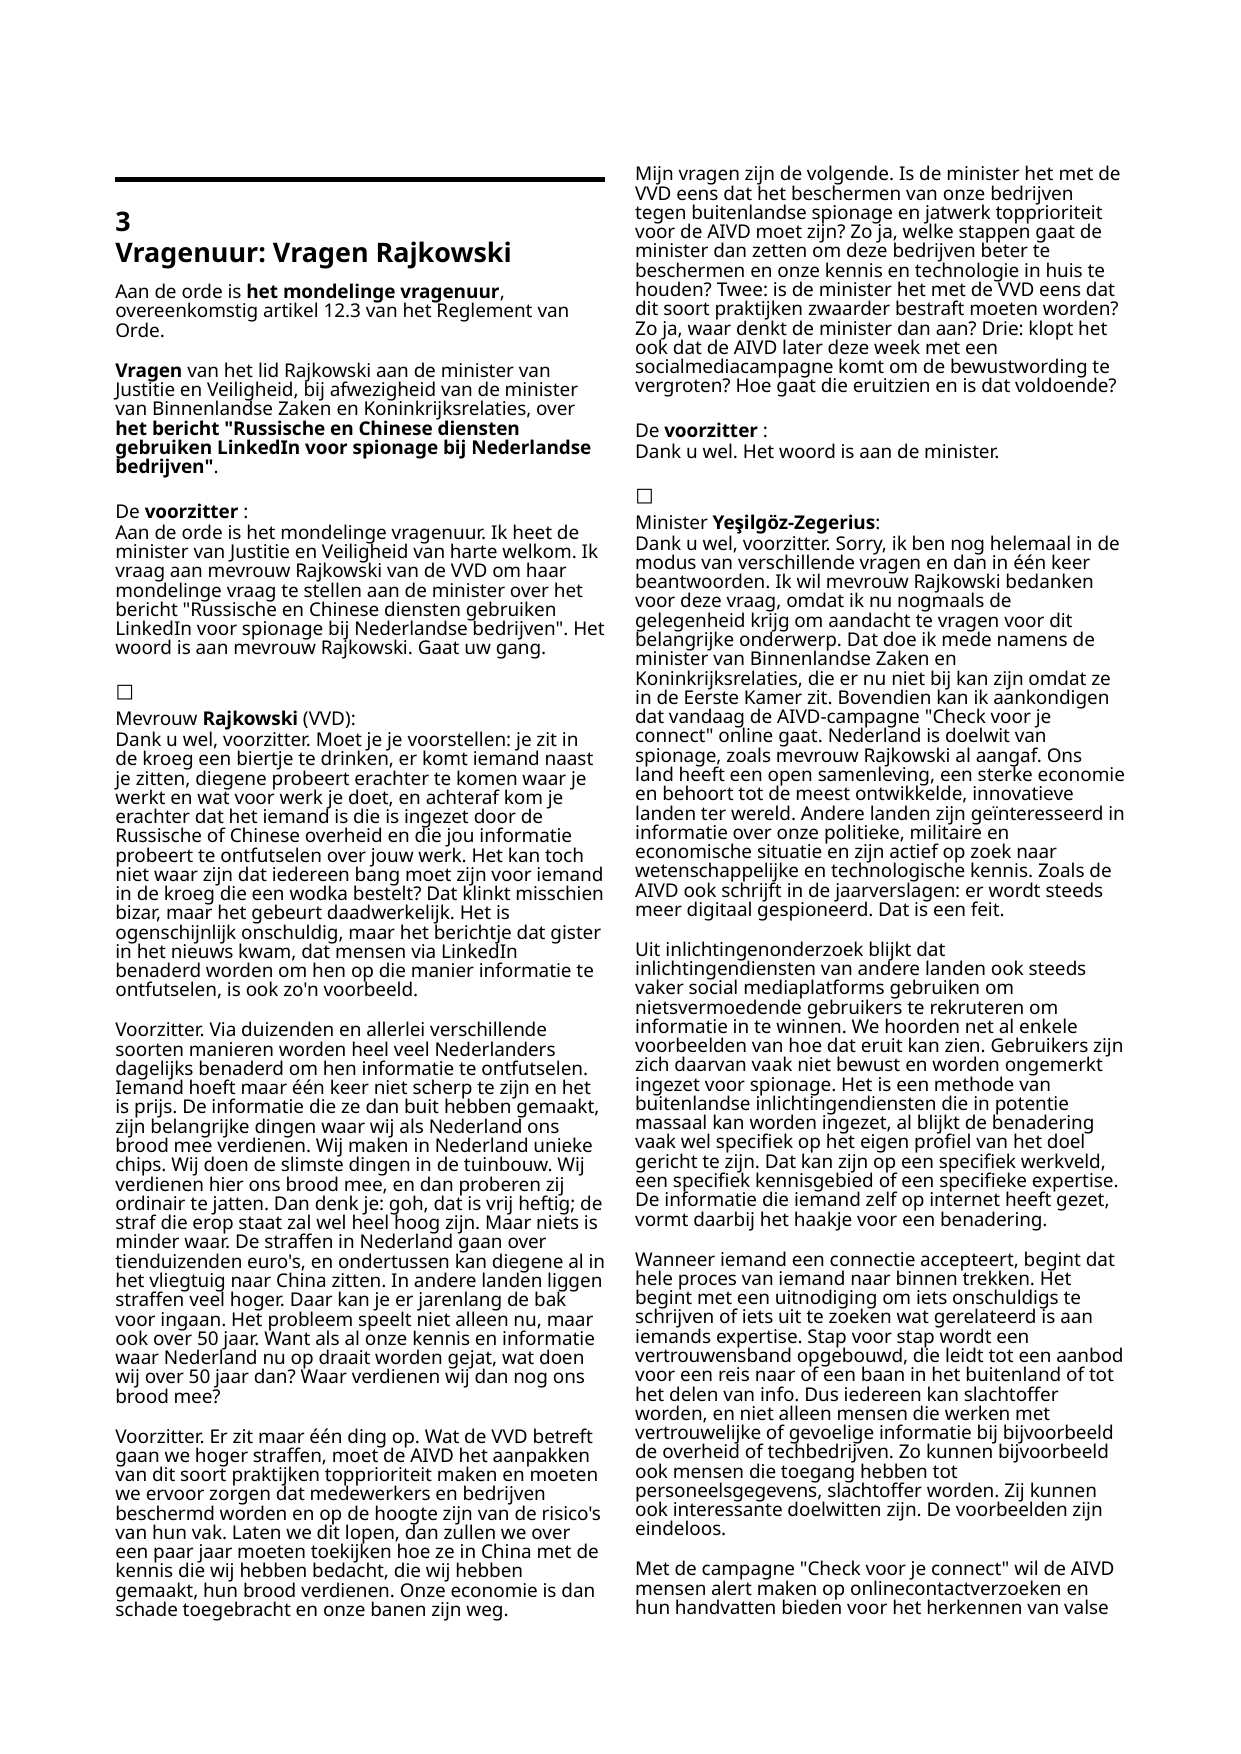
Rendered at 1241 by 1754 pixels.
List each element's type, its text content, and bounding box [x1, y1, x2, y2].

text ⬜ [115, 679, 605, 705]
text Dank u wel, voorzitter. Sorry, ik ben nog helemaal in de modus van verschillende vragen en dan in één keer beantwoorden. Ik wil mevrouw Rajkowski bedanken voor deze vraag, omdat ik nu nogmaals de gelegenheid krijg om aandacht te vragen voor dit belangrijke onderwerp. Dat doe ik mede namens de minister van Binnenlandse Zaken en Koninkrijksrelaties, die er nu niet bij kan zijn omdat ze in de Eerste Kamer zit. Bovendien kan ik aankondigen dat vandaag de AIVD-campagne "Check voor je connect" online gaat. Nederland is doelwit van spionage, zoals mevrouw Rajkowski al aangaf. Ons land heeft een open samenleving, een sterke economie en behoort tot de meest ontwikkelde, innovatieve landen ter wereld. Andere landen zijn geïnteresseerd in informatie over onze politieke, militaire en economische situatie en zijn actief op zoek naar wetenschappelijke en technologische kennis. Zoals de AIVD ook schrijft in de jaarverslagen: er wordt steeds meer digitaal gespioneerd. Dat is een feit. [635, 535, 1125, 920]
text De voorzitter : [115, 498, 605, 524]
text Dank u wel, voorzitter. Moet je je voorstellen: je zit in de kroeg een biertje te drinken, er komt iemand naast je zitten, diegene probeert erachter te komen waar je werkt en wat voor werk je doet, en achteraf kom je erachter dat het iemand is die is ingezet door de Russische of Chinese overheid en die jou informatie probeert te ontfutselen over jouw werk. Het kan toch niet waar zijn dat iedereen bang moet zijn voor iemand in de kroeg die een wodka bestelt? Dat klinkt misschien bizar, maar het gebeurt daadwerkelijk. Het is ogenschijnlijk onschuldig, maar het berichtje dat gister in het nieuws kwam, dat mensen via LinkedIn benaderd worden om hen op die manier informatie te ontfutselen, is ook zo'n voorbeeld. [115, 731, 605, 1001]
text Mijn vragen zijn de volgende. Is de minister het met de VVD eens dat het beschermen van onze bedrijven tegen buitenlandse spionage en jatwerk topprioriteit voor de AIVD moet zijn? Zo ja, welke stappen gaat de minister dan zetten om deze bedrijven beter te beschermen en onze kennis en technologie in huis te houden? Twee: is de minister het met de VVD eens dat dit soort praktijken zwaarder bestraft moeten worden? Zo ja, waar denkt de minister dan aan? Drie: klopt het ook dat de AIVD later deze week met een socialmediacampagne komt om de bewustwording te vergroten? Hoe gaat die eruitzien en is dat voldoende? [635, 165, 1125, 397]
text De voorzitter : [635, 417, 1125, 443]
text Mevrouw Rajkowski (VVD): [115, 705, 605, 731]
text Minister Yeşilgöz-Zegerius: [635, 509, 1125, 535]
text Wanneer iemand een connectie accepteert, begint dat hele proces van iemand naar binnen trekken. Het begint met een uitnodiging om iets onschuldigs te schrijven of iets uit te zoeken wat gerelateerd is aan iemands expertise. Stap voor stap wordt een vertrouwensband opgebouwd, die leidt tot een aanbod voor een reis naar of een baan in het buitenland of tot het delen van info. Dus iedereen kan slachtoffer worden, en niet alleen mensen die werken met vertrouwelijke of gevoelige informatie bij bijvoorbeeld de overheid of techbedrijven. Zo kunnen bijvoorbeeld ook mensen die toegang hebben tot personeelsgegevens, slachtoffer worden. Zij kunnen ook interessante doelwitten zijn. De voorbeelden zijn eindeloos. [635, 1251, 1125, 1540]
text Voorzitter. Via duizenden en allerlei verschillende soorten manieren worden heel veel Nederlanders dagelijks benaderd om hen informatie te ontfutselen. Iemand hoeft maar één keer niet scherp te zijn en het is prijs. De informatie die ze dan buit hebben gemaakt, zijn belangrijke dingen waar wij als Nederland ons brood mee verdienen. Wij maken in Nederland unieke chips. Wij doen de slimste dingen in de tuinbouw. Wij verdienen hier ons brood mee, en dan proberen zij ordinair te jatten. Dan denk je: goh, dat is vrij heftig; de straf die erop staat zal wel heel hoog zijn. Maar niets is minder waar. De straffen in Nederland gaan over tienduizenden euro's, en ondertussen kan diegene al in het vliegtuig naar China zitten. In andere landen liggen straffen veel hoger. Daar kan je er jarenlang de bak voor ingaan. Het probleem speelt niet alleen nu, maar ook over 50 jaar. Want als al onze kennis en informatie waar Nederland nu op draait worden gejat, wat doen wij over 50 jaar dan? Waar verdienen wij dan nog ons brood mee? [115, 1021, 605, 1407]
text Voorzitter. Er zit maar één ding op. Wat de VVD betreft gaan we hoger straffen, moet de AIVD het aanpakken van dit soort praktijken topprioriteit maken en moeten we ervoor zorgen dat medewerkers en bedrijven beschermd worden en op de hoogte zijn van de risico's van hun vak. Laten we dit lopen, dan zullen we over een paar jaar moeten toekijken hoe ze in China met de kennis die wij hebben bedacht, die wij hebben gemaakt, hun brood verdienen. Onze economie is dan schade toegebracht en onze banen zijn weg. [115, 1428, 605, 1620]
text Met de campagne "Check voor je connect" wil de AIVD mensen alert maken op onlinecontactverzoeken en hun handvatten bieden voor het herkennen van valse [635, 1560, 1125, 1618]
text Aan de orde is het mondelinge vragenuur, overeenkomstig artikel 12.3 van het Reglement van Orde. [115, 283, 605, 341]
text Vragen van het lid Rajkowski aan de minister van Justitie en Veiligheid, bij afwezigheid van de minister van Binnenlandse Zaken en Koninkrijksrelaties, over het bericht "Russische en Chinese diensten gebruiken LinkedIn voor spionage bij Nederlandse bedrijven". [115, 362, 605, 477]
text Dank u wel. Het woord is aan de minister. [635, 443, 1125, 462]
text 3 [115, 203, 605, 239]
text Uit inlichtingenonderzoek blijkt dat inlichtingendiensten van andere landen ook steeds vaker social mediaplatforms gebruiken om nietsvermoedende gebruikers te rekruteren om informatie in te winnen. We hoorden net al enkele voorbeelden van hoe dat eruit kan zien. Gebruikers zijn zich daarvan vaak niet bewust en worden ongemerkt ingezet voor spionage. Het is een methode van buitenlandse inlichtingendiensten die in potentie massaal kan worden ingezet, al blijkt de benadering vaak wel specifiek op het eigen profiel van het doel gericht te zijn. Dat kan zijn op een specifiek werkveld, een specifiek kennisgebied of een specifieke expertise. De informatie die iemand zelf op internet heeft gezet, vormt daarbij het haakje voor een benadering. [635, 941, 1125, 1230]
text Vragenuur: Vragen Rajkowski [115, 239, 605, 283]
text ⬜ [635, 483, 1125, 509]
text Aan de orde is het mondelinge vragenuur. Ik heet de minister van Justitie en Veiligheid van harte welkom. Ik vraag aan mevrouw Rajkowski van de VVD om haar mondelinge vraag te stellen aan de minister over het bericht "Russische en Chinese diensten gebruiken LinkedIn voor spionage bij Nederlandse bedrijven". Het woord is aan mevrouw Rajkowski. Gaat uw gang. [115, 524, 605, 659]
